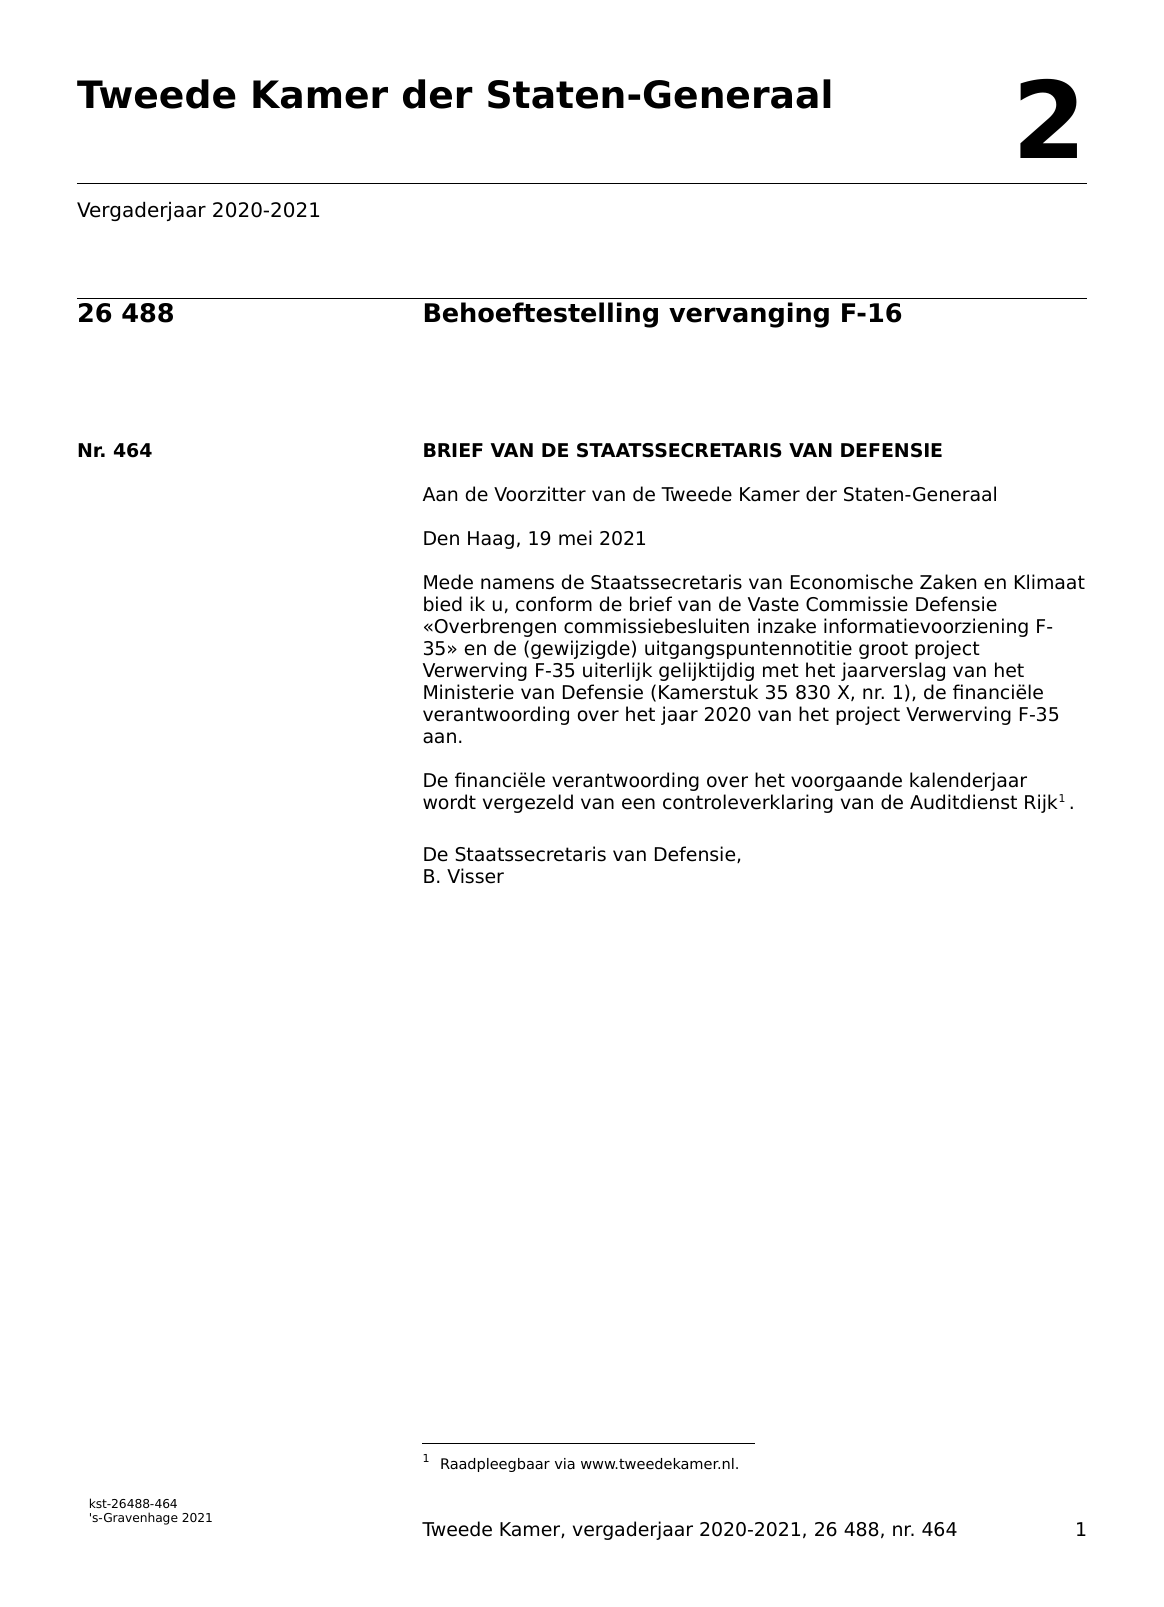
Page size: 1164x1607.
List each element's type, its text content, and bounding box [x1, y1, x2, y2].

text Aan de Voorzitter van de Tweede Kamer der Staten-Generaal [422, 484, 1087, 506]
text De financiële verantwoording over het voorgaande kalenderjaar wordt vergezeld van een controleverklaring van de Auditdienst Rijk. [422, 770, 1087, 814]
text Den Haag, 19 mei 2021 [422, 528, 1087, 550]
text 's-Gravenhage 2021 [88, 1511, 323, 1525]
text Raadpleegbaar via www.tweedekamer.nl. [422, 1452, 1087, 1474]
text De Staatssecretaris van Defensie, B. Visser [422, 844, 1087, 888]
subtitle Nr. 464 BRIEF VAN DE STAATSSECRETARIS VAN DEFENSIE [77, 440, 1087, 462]
text Mede namens de Staatssecretaris van Economische Zaken en Klimaat bied ik u, conform de brief van de Vaste Commissie Defensie «Overbrengen commissiebesluiten inzake informatievoorziening F-35» en de (gewijzigde) uitgangspuntennotitie groot project Verwerving F-35 uiterlijk gelijktijdig met het jaarverslag van het Ministerie van Defensie (Kamerstuk 35 830 X, nr. 1), de financiële verantwoording over het jaar 2020 van het project Verwerving F-35 aan. [422, 572, 1087, 748]
table_cell Vergaderjaar 2020-2021 [77, 184, 1087, 298]
table_header Tweede Kamer der Staten-Generaal [77, 59, 886, 183]
subtitle 26 488 Behoeftestelling vervanging F-16 [77, 299, 1087, 329]
text kst-26488-464 [88, 1497, 323, 1511]
table_header 2 [886, 59, 1087, 183]
